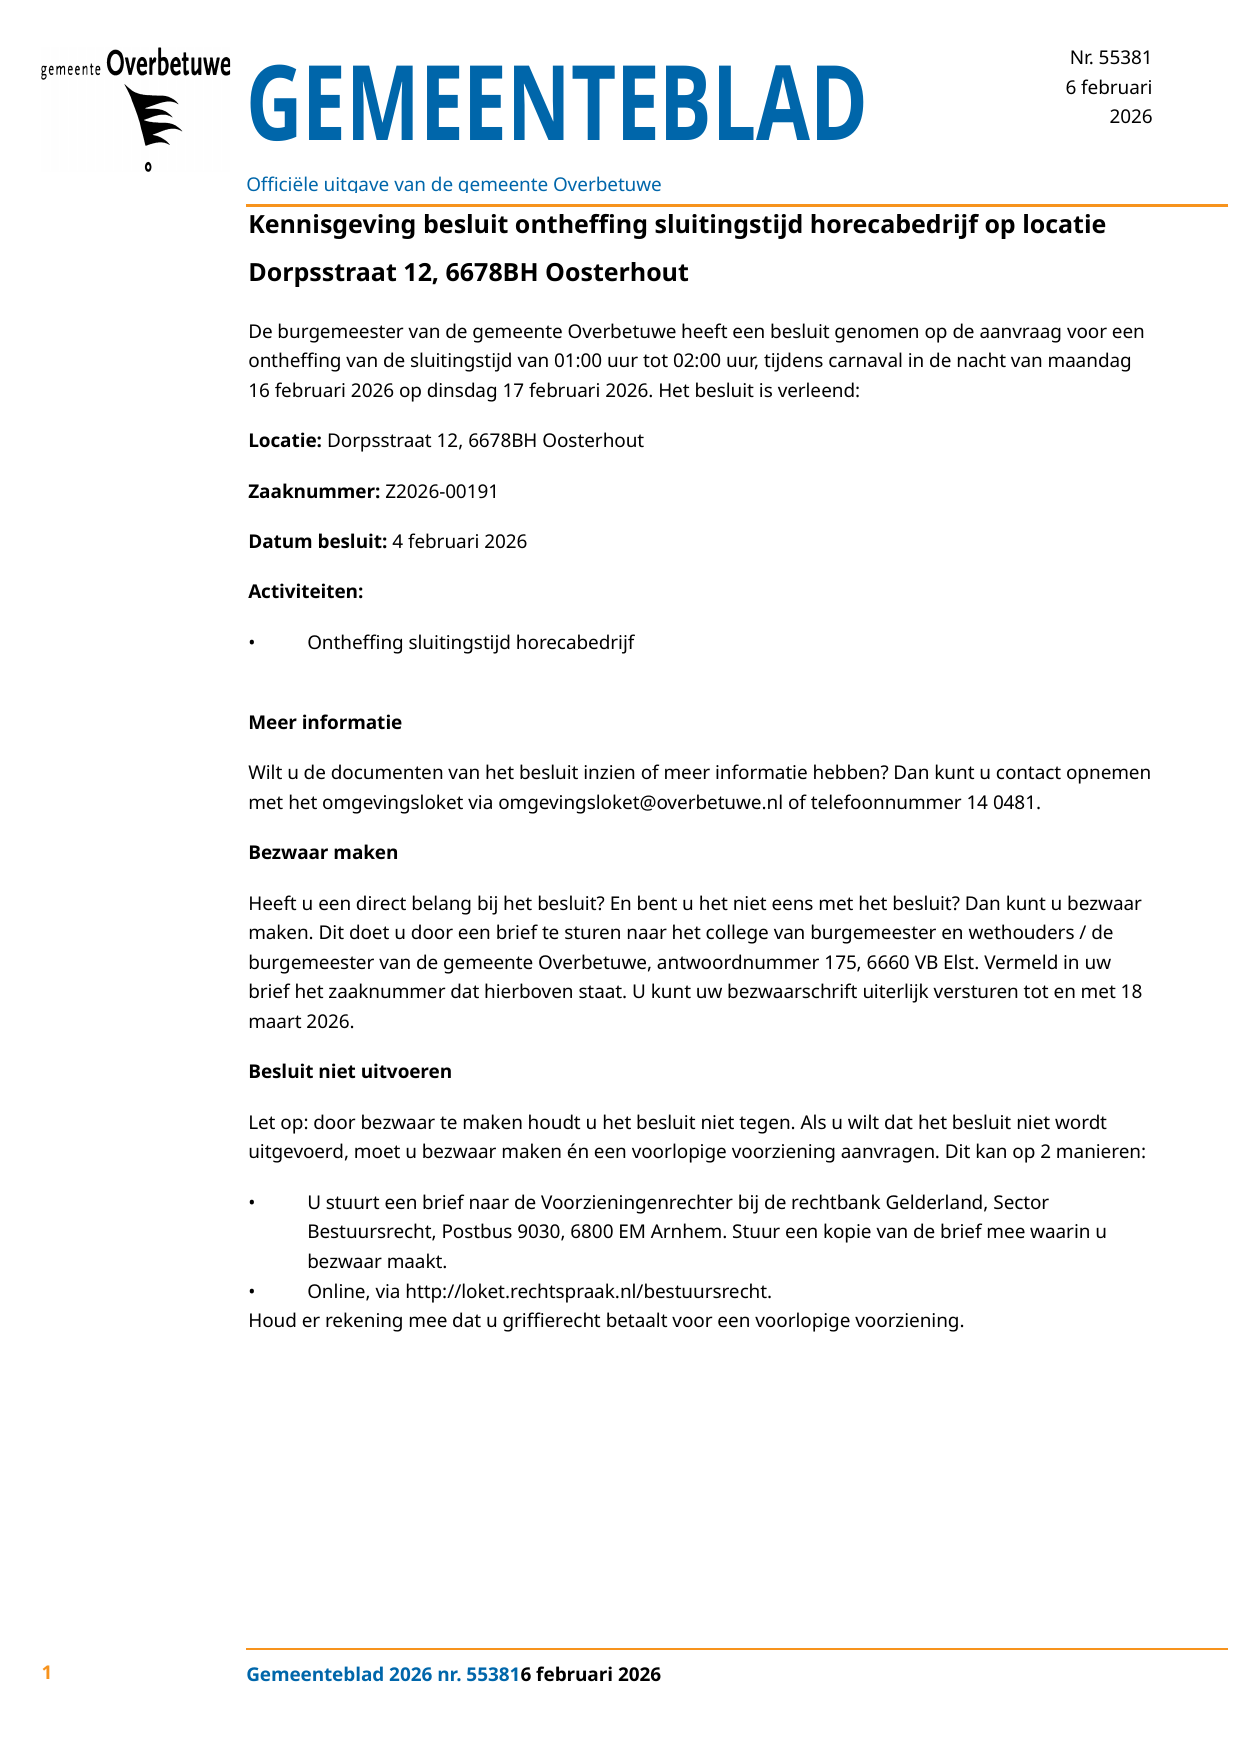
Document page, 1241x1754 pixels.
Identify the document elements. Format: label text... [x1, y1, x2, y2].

text Let op: door bezwaar te maken houdt u het besluit niet tegen. Als u wilt dat het besluit niet wordt uitgevoerd, moet u bezwaar maken én een voorlopige voorziening aanvragen. Dit kan op 2 manieren: [248, 1109, 1152, 1164]
text De burgemeester van de gemeente Overbetuwe heeft een besluit genomen op de aanvraag voor een ontheffing van de sluitingstijd van 01:00 uur tot 02:00 uur, tijdens carnaval in de nacht van maandag 16 februari 2026 op dinsdag 17 februari 2026. Het besluit is verleend: [248, 318, 1152, 403]
list Online, via http://loket.rechtspraak.nl/bestuursrecht. [248, 1278, 1152, 1304]
text Heeft u een direct belang bij het besluit? En bent u het niet eens met het besluit? Dan kunt u bezwaar maken. Dit doet u door een brief te sturen naar het college van burgemeester en wethouders / de burgemeester van de gemeente Overbetuwe, antwoordnummer 175, 6660 VB Elst. Vermeld in uw brief het zaaknummer dat hierboven staat. U kunt uw bezwaarschrift uiterlijk versturen tot en met 18 maart 2026. [248, 890, 1152, 1034]
text Zaaknummer: Z2026-00191 [248, 478, 1152, 504]
text Houd er rekening mee dat u griffierecht betaalt voor een voorlopige voorziening. [248, 1307, 1152, 1333]
list Ontheffing sluitingstijd horecabedrijf [248, 629, 1152, 655]
text Bezwaar maken [248, 839, 1152, 865]
list U stuurt een brief naar de Voorzieningenrechter bij de rechtbank Gelderland, Sector Bestuursrecht, Postbus 9030, 6800 EM Arnhem. Stuur een kopie van de brief mee waarin u bezwaar maakt. [248, 1189, 1152, 1274]
text Besluit niet uitvoeren [248, 1059, 1152, 1084]
text Datum besluit: 4 februari 2026 [248, 528, 1152, 554]
text Meer informatie [248, 709, 1152, 735]
text Wilt u de documenten van het besluit inzien of meer informatie hebben? Dan kunt u contact opnemen met het omgevingsloket via omgevingsloket@overbetuwe.nl of telefoonnummer 14 0481. [248, 759, 1152, 815]
text Locatie: Dorpsstraat 12, 6678BH Oosterhout [248, 427, 1152, 453]
picture [41, 47, 231, 172]
text Kennisgeving besluit ontheffing sluitingstijd horecabedrijf op locatie Dorpsstraat 12, 6678BH Oosterhout [248, 207, 1152, 288]
text Activiteiten: [248, 579, 1152, 604]
